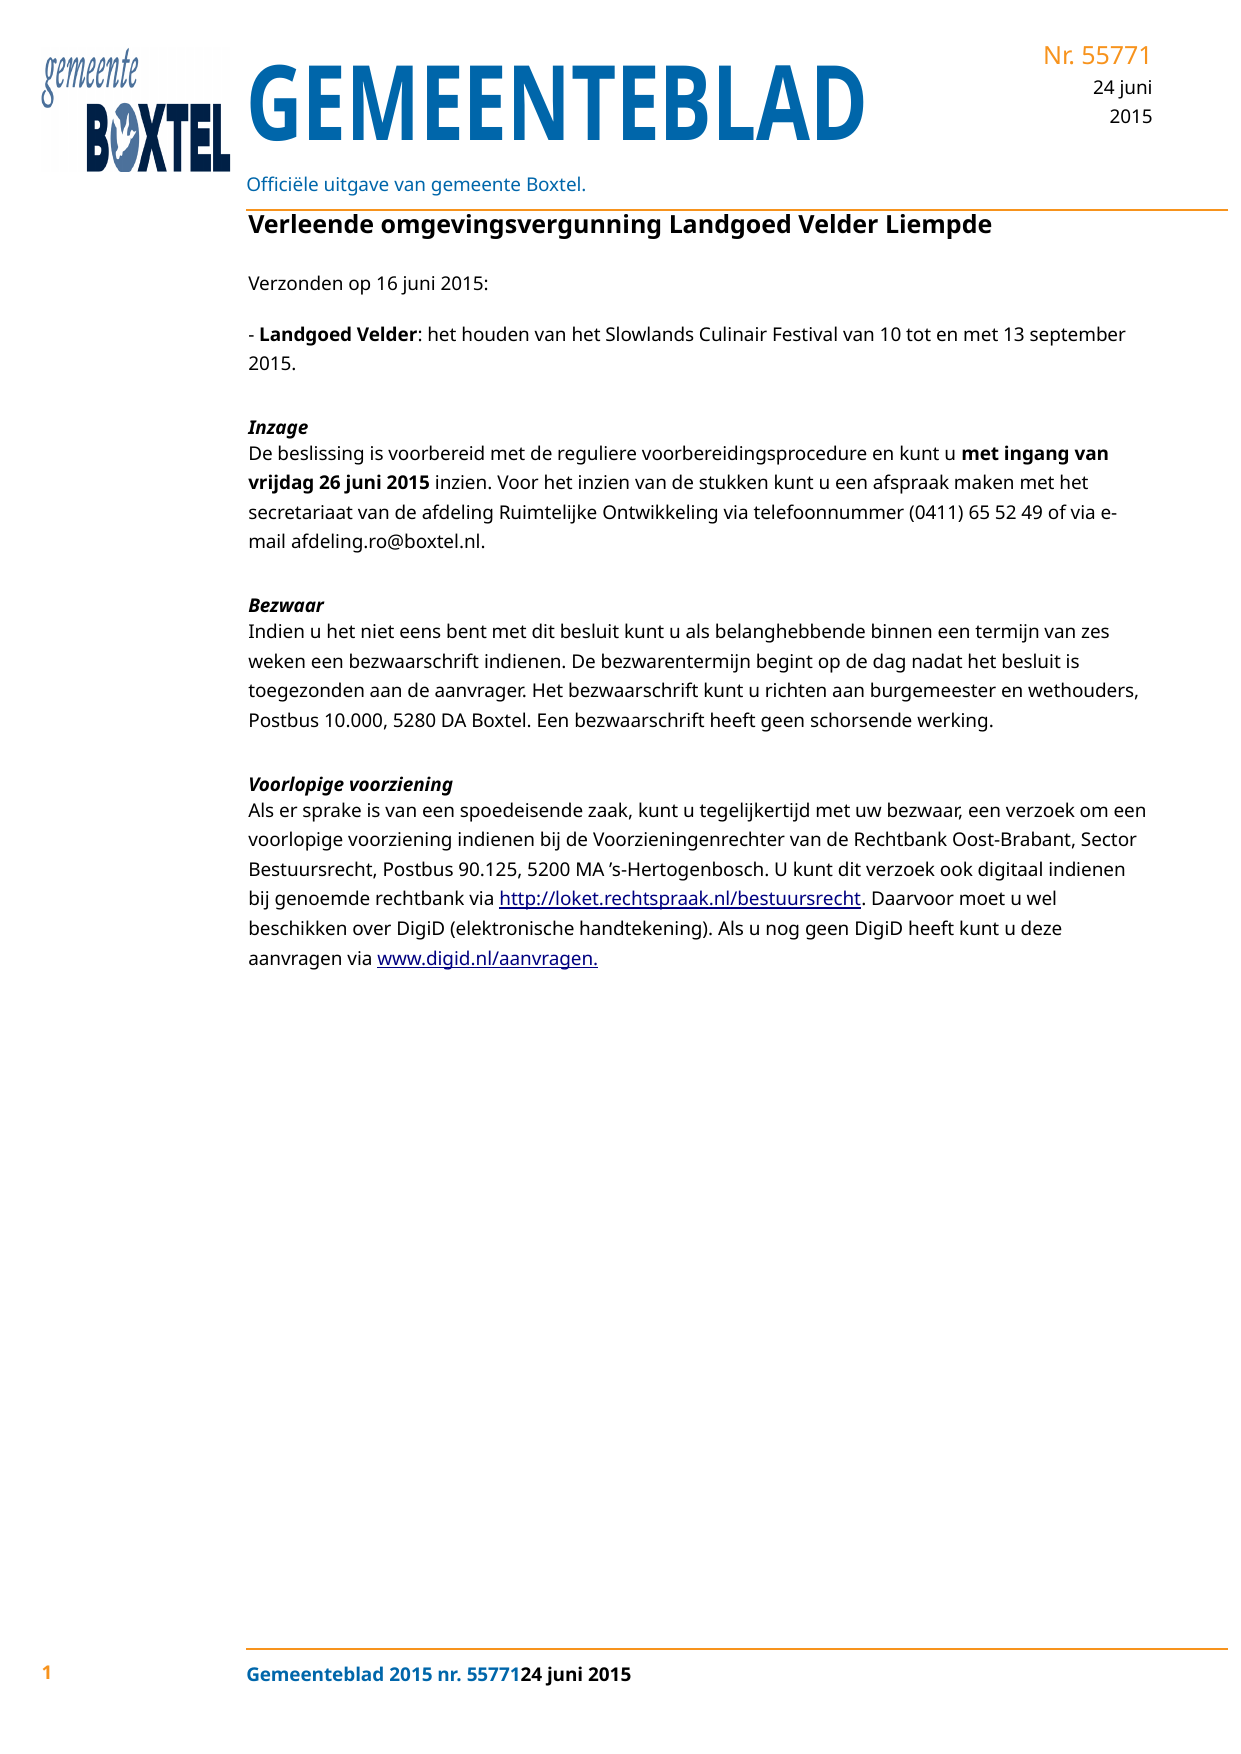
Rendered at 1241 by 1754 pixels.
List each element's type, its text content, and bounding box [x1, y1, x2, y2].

text Inzage [248, 414, 1152, 440]
text Indien u het niet eens bent met dit besluit kunt u als belanghebbende binnen een termijn van zes weken een bezwaarschrift indienen. De bezwarentermijn begint op de dag nadat het besluit is toegezonden aan de aanvrager. Het bezwaarschrift kunt u richten aan burgemeester en wethouders, Postbus 10.000, 5280 DA Boxtel. Een bezwaarschrift heeft geen schorsende werking. [248, 618, 1152, 733]
text Verzonden op 16 juni 2015: [248, 270, 1152, 296]
text Bezwaar [248, 593, 1152, 618]
text - Landgoed Velder: het houden van het Slowlands Culinair Festival van 10 tot en met 13 september 2015. [248, 321, 1152, 376]
picture [41, 47, 231, 172]
text Verleende omgevingsvergunning Landgoed Velder Liempde [248, 211, 1152, 241]
text Voorlopige voorziening [248, 771, 1152, 797]
text De beslissing is voorbereid met de reguliere voorbereidingsprocedure en kunt u met ingang van vrijdag 26 juni 2015 inzien. Voor het inzien van de stukken kunt u een afspraak maken met het secretariaat van de afdeling Ruimtelijke Ontwikkeling via telefoonnummer (0411) 65 52 49 of via e-mail afdeling.ro@boxtel.nl. [248, 440, 1152, 554]
text Als er sprake is van een spoedeisende zaak, kunt u tegelijkertijd met uw bezwaar, een verzoek om een voorlopige voorziening indienen bij de Voorzieningenrechter van de Rechtbank Oost-Brabant, Sector Bestuursrecht, Postbus 90.125, 5200 MA ’s-Hertogenbosch. U kunt dit verzoek ook digitaal indienen bij genoemde rechtbank via http://loket.rechtspraak.nl/bestuursrecht. Daarvoor moet u wel beschikken over DigiD (elektronische handtekening). Als u nog geen DigiD heeft kunt u deze aanvragen via www.digid.nl/aanvragen. [248, 797, 1152, 971]
